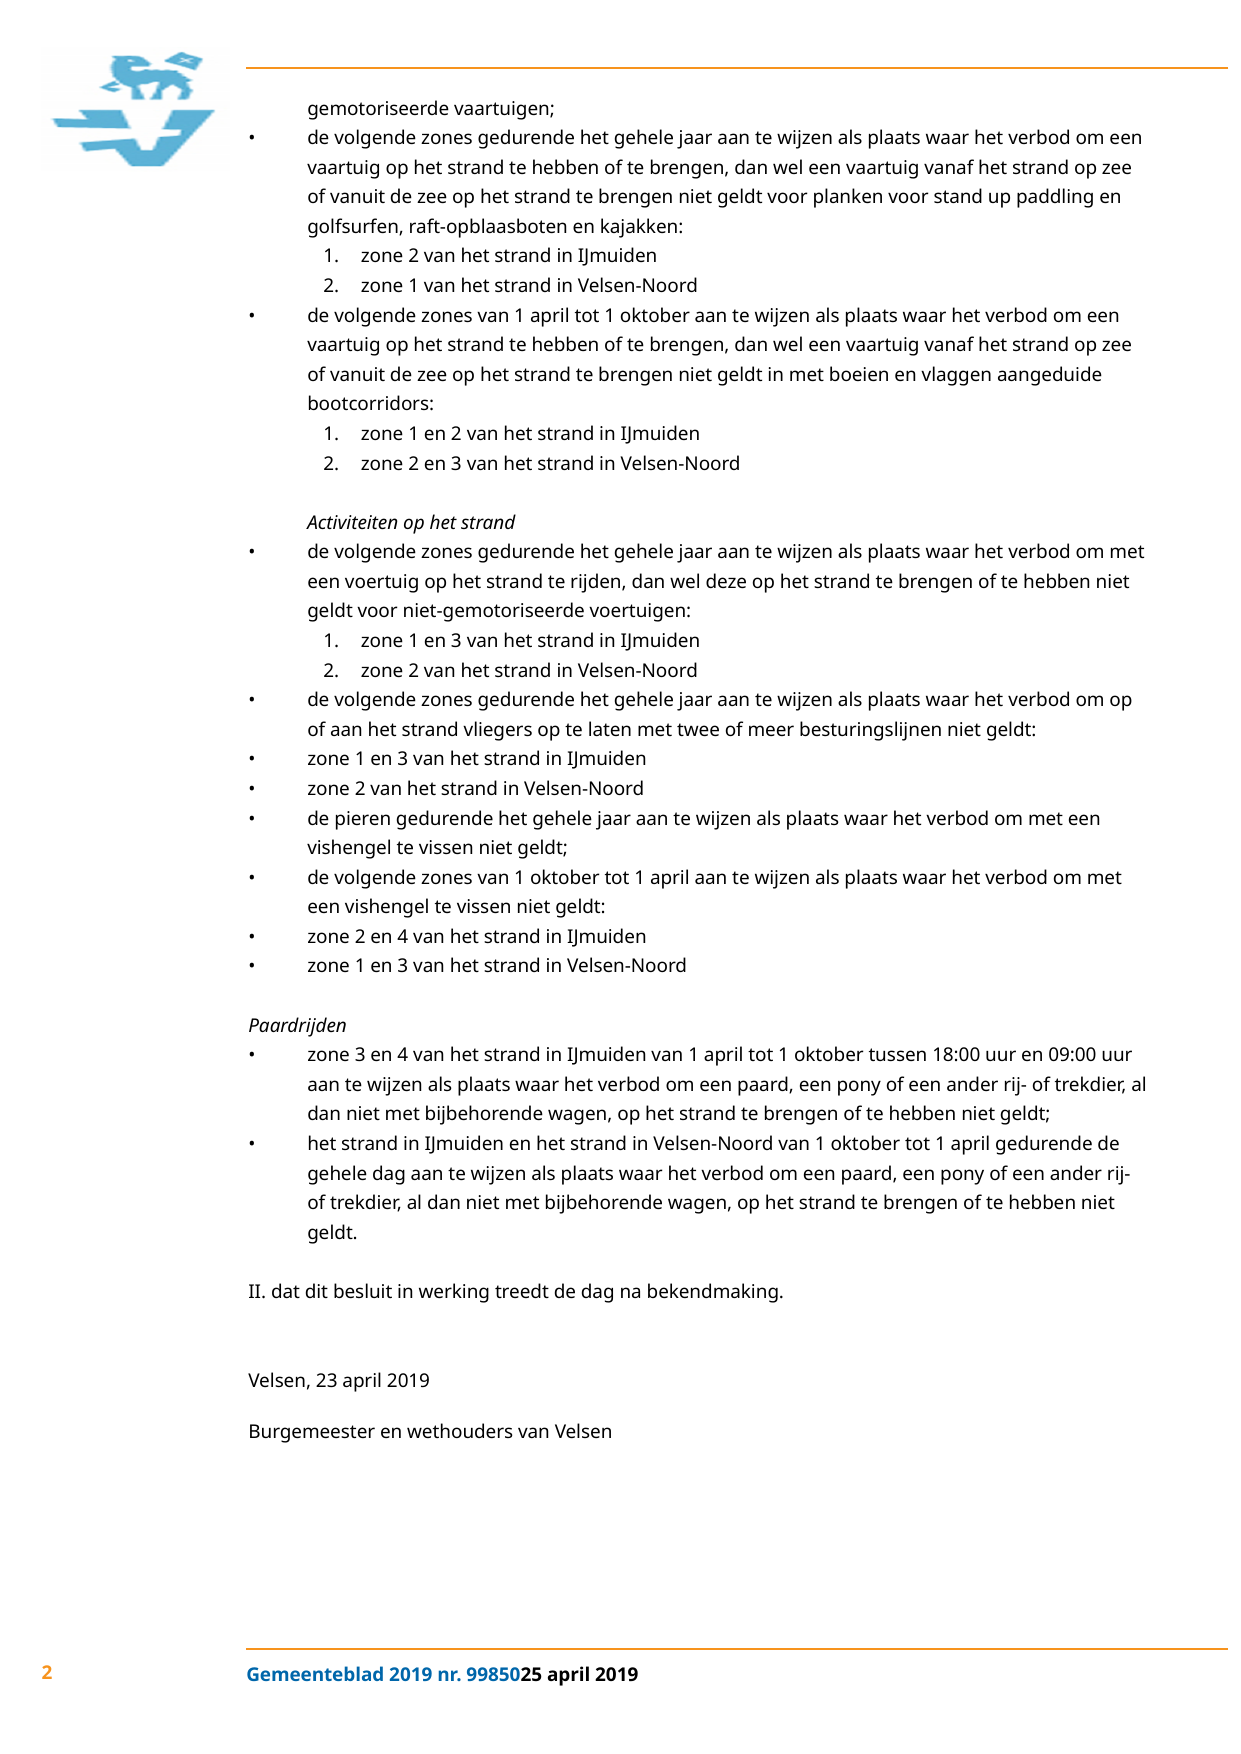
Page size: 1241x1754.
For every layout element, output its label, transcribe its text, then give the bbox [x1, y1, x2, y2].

list zone 1 en 3 van het strand in Velsen-Noord [248, 953, 1152, 978]
list de pieren gedurende het gehele jaar aan te wijzen als plaats waar het verbod om met een vishengel te vissen niet geldt; [248, 805, 1152, 860]
list gemotoriseerde vaartuigen; [248, 95, 1152, 121]
list zone 3 en 4 van het strand in IJmuiden van 1 april tot 1 oktober tussen 18:00 uur en 09:00 uur aan te wijzen als plaats waar het verbod om een paard, een pony of een ander rij- of trekdier, al dan niet met bijbehorende wagen, op het strand te brengen of te hebben niet geldt; [248, 1041, 1152, 1126]
list de volgende zones van 1 oktober tot 1 april aan te wijzen als plaats waar het verbod om met een vishengel te vissen niet geldt: [248, 864, 1152, 919]
list zone 1 en 3 van het strand in IJmuiden [323, 627, 1152, 653]
list de volgende zones van 1 april tot 1 oktober aan te wijzen als plaats waar het verbod om een vaartuig op het strand te hebben of te brengen, dan wel een vaartuig vanaf het strand op zee of vanuit de zee op het strand te brengen niet geldt in met boeien en vlaggen aangeduide bootcorridors: [248, 302, 1152, 416]
text Velsen, 23 april 2019 [248, 1367, 1152, 1393]
list zone 1 van het strand in Velsen-Noord [323, 272, 1152, 298]
picture [41, 47, 231, 172]
text Paardrijden [248, 1012, 1152, 1038]
text II. dat dit besluit in werking treedt de dag na bekendmaking. [248, 1278, 1152, 1304]
list de volgende zones gedurende het gehele jaar aan te wijzen als plaats waar het verbod om met een voertuig op het strand te rijden, dan wel deze op het strand te brengen of te hebben niet geldt voor niet-gemotoriseerde voertuigen: [248, 538, 1152, 623]
list zone 2 en 3 van het strand in Velsen-Noord [323, 450, 1152, 476]
list zone 2 van het strand in IJmuiden [323, 243, 1152, 268]
list zone 2 en 4 van het strand in IJmuiden [248, 923, 1152, 949]
list zone 1 en 2 van het strand in IJmuiden [323, 420, 1152, 446]
list zone 1 en 3 van het strand in IJmuiden [248, 746, 1152, 771]
list Activiteiten op het strand [248, 509, 1152, 535]
list het strand in IJmuiden en het strand in Velsen-Noord van 1 oktober tot 1 april gedurende de gehele dag aan te wijzen als plaats waar het verbod om een paard, een pony of een ander rij- of trekdier, al dan niet met bijbehorende wagen, op het strand te brengen of te hebben niet geldt. [248, 1130, 1152, 1245]
list zone 2 van het strand in Velsen-Noord [323, 657, 1152, 683]
text Burgemeester en wethouders van Velsen [248, 1418, 1152, 1444]
list de volgende zones gedurende het gehele jaar aan te wijzen als plaats waar het verbod om op of aan het strand vliegers op te laten met twee of meer besturingslijnen niet geldt: [248, 686, 1152, 742]
list zone 2 van het strand in Velsen-Noord [248, 775, 1152, 801]
list de volgende zones gedurende het gehele jaar aan te wijzen als plaats waar het verbod om een vaartuig op het strand te hebben of te brengen, dan wel een vaartuig vanaf het strand op zee of vanuit de zee op het strand te brengen niet geldt voor planken voor stand up paddling en golfsurfen, raft-opblaasboten en kajakken: [248, 124, 1152, 239]
